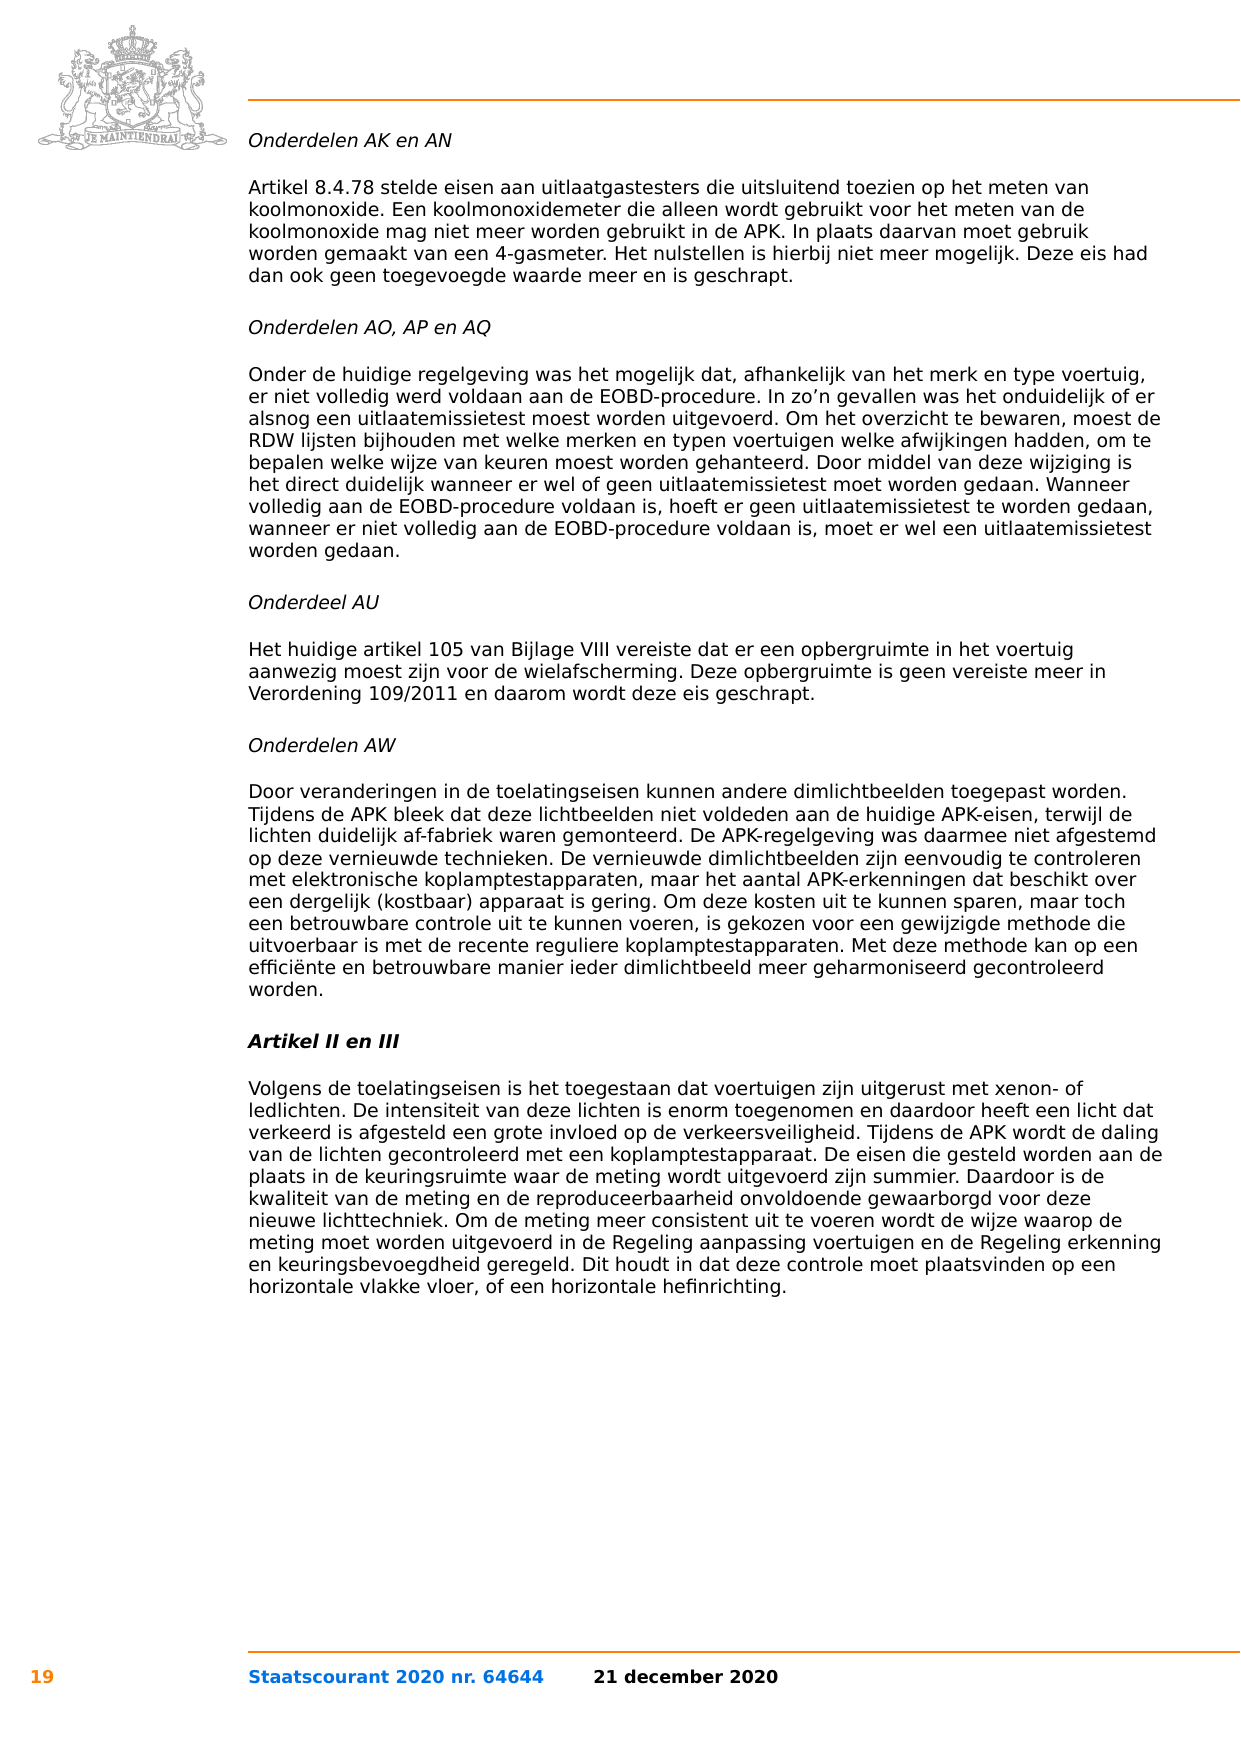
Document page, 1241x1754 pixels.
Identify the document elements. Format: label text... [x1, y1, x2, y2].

picture [38, 25, 227, 150]
text Volgens de toelatingseisen is het toegestaan dat voertuigen zijn uitgerust met xenon- of ledlichten. De intensiteit van deze lichten is enorm toegenomen en daardoor heeft een licht dat verkeerd is afgesteld een grote invloed op de verkeersveiligheid. Tijdens de APK wordt de daling van de lichten gecontroleerd met een koplamptestapparaat. De eisen die gesteld worden aan de plaats in de keuringsruimte waar de meting wordt uitgevoerd zijn summier. Daardoor is de kwaliteit van de meting en de reproduceerbaarheid onvoldoende gewaarborgd voor deze nieuwe lichttechniek. Om de meting meer consistent uit te voeren wordt de wijze waarop de meting moet worden uitgevoerd in de Regeling aanpassing voertuigen en de Regeling erkenning en keuringsbevoegdheid geregeld. Dit houdt in dat deze controle moet plaatsvinden op een horizontale vlakke vloer, of een horizontale hefinrichting. [248, 1078, 1163, 1298]
subtitle Artikel II en III [248, 1031, 1163, 1053]
subtitle Onderdelen AK en AN [248, 130, 1163, 152]
subtitle Onderdelen AW [248, 734, 1163, 756]
text Het huidige artikel 105 van Bijlage VIII vereiste dat er een opbergruimte in het voertuig aanwezig moest zijn voor de wielafscherming. Deze opbergruimte is geen vereiste meer in Verordening 109/2011 en daarom wordt deze eis geschrapt. [248, 638, 1163, 704]
text Onder de huidige regelgeving was het mogelijk dat, afhankelijk van het merk en type voertuig, er niet volledig werd voldaan aan de EOBD-procedure. In zo’n gevallen was het onduidelijk of er alsnog een uitlaatemissietest moest worden uitgevoerd. Om het overzicht te bewaren, moest de RDW lijsten bijhouden met welke merken en typen voertuigen welke afwijkingen hadden, om te bepalen welke wijze van keuren moest worden gehanteerd. Door middel van deze wijziging is het direct duidelijk wanneer er wel of geen uitlaatemissietest moet worden gedaan. Wanneer volledig aan de EOBD-procedure voldaan is, hoeft er geen uitlaatemissietest te worden gedaan, wanneer er niet volledig aan de EOBD-procedure voldaan is, moet er wel een uitlaatemissietest worden gedaan. [248, 364, 1163, 562]
subtitle Onderdeel AU [248, 592, 1163, 613]
text Door veranderingen in de toelatingseisen kunnen andere dimlichtbeelden toegepast worden. Tijdens de APK bleek dat deze lichtbeelden niet voldeden aan de huidige APK-eisen, terwijl de lichten duidelijk af-fabriek waren gemonteerd. De APK-regelgeving was daarmee niet afgestemd op deze vernieuwde technieken. De vernieuwde dimlichtbeelden zijn eenvoudig te controleren met elektronische koplamptestapparaten, maar het aantal APK-erkenningen dat beschikt over een dergelijk (kostbaar) apparaat is gering. Om deze kosten uit te kunnen sparen, maar toch een betrouwbare controle uit te kunnen voeren, is gekozen voor een gewijzigde methode die uitvoerbaar is met de recente reguliere koplamptestapparaten. Met deze methode kan op een efficiënte en betrouwbare manier ieder dimlichtbeeld meer geharmoniseerd gecontroleerd worden. [248, 781, 1163, 1001]
subtitle Onderdelen AO, AP en AQ [248, 317, 1163, 339]
text Artikel 8.4.78 stelde eisen aan uitlaatgastesters die uitsluitend toezien op het meten van koolmonoxide. Een koolmonoxidemeter die alleen wordt gebruikt voor het meten van de koolmonoxide mag niet meer worden gebruikt in de APK. In plaats daarvan moet gebruik worden gemaakt van een 4-gasmeter. Het nulstellen is hierbij niet meer mogelijk. Deze eis had dan ook geen toegevoegde waarde meer en is geschrapt. [248, 177, 1163, 287]
